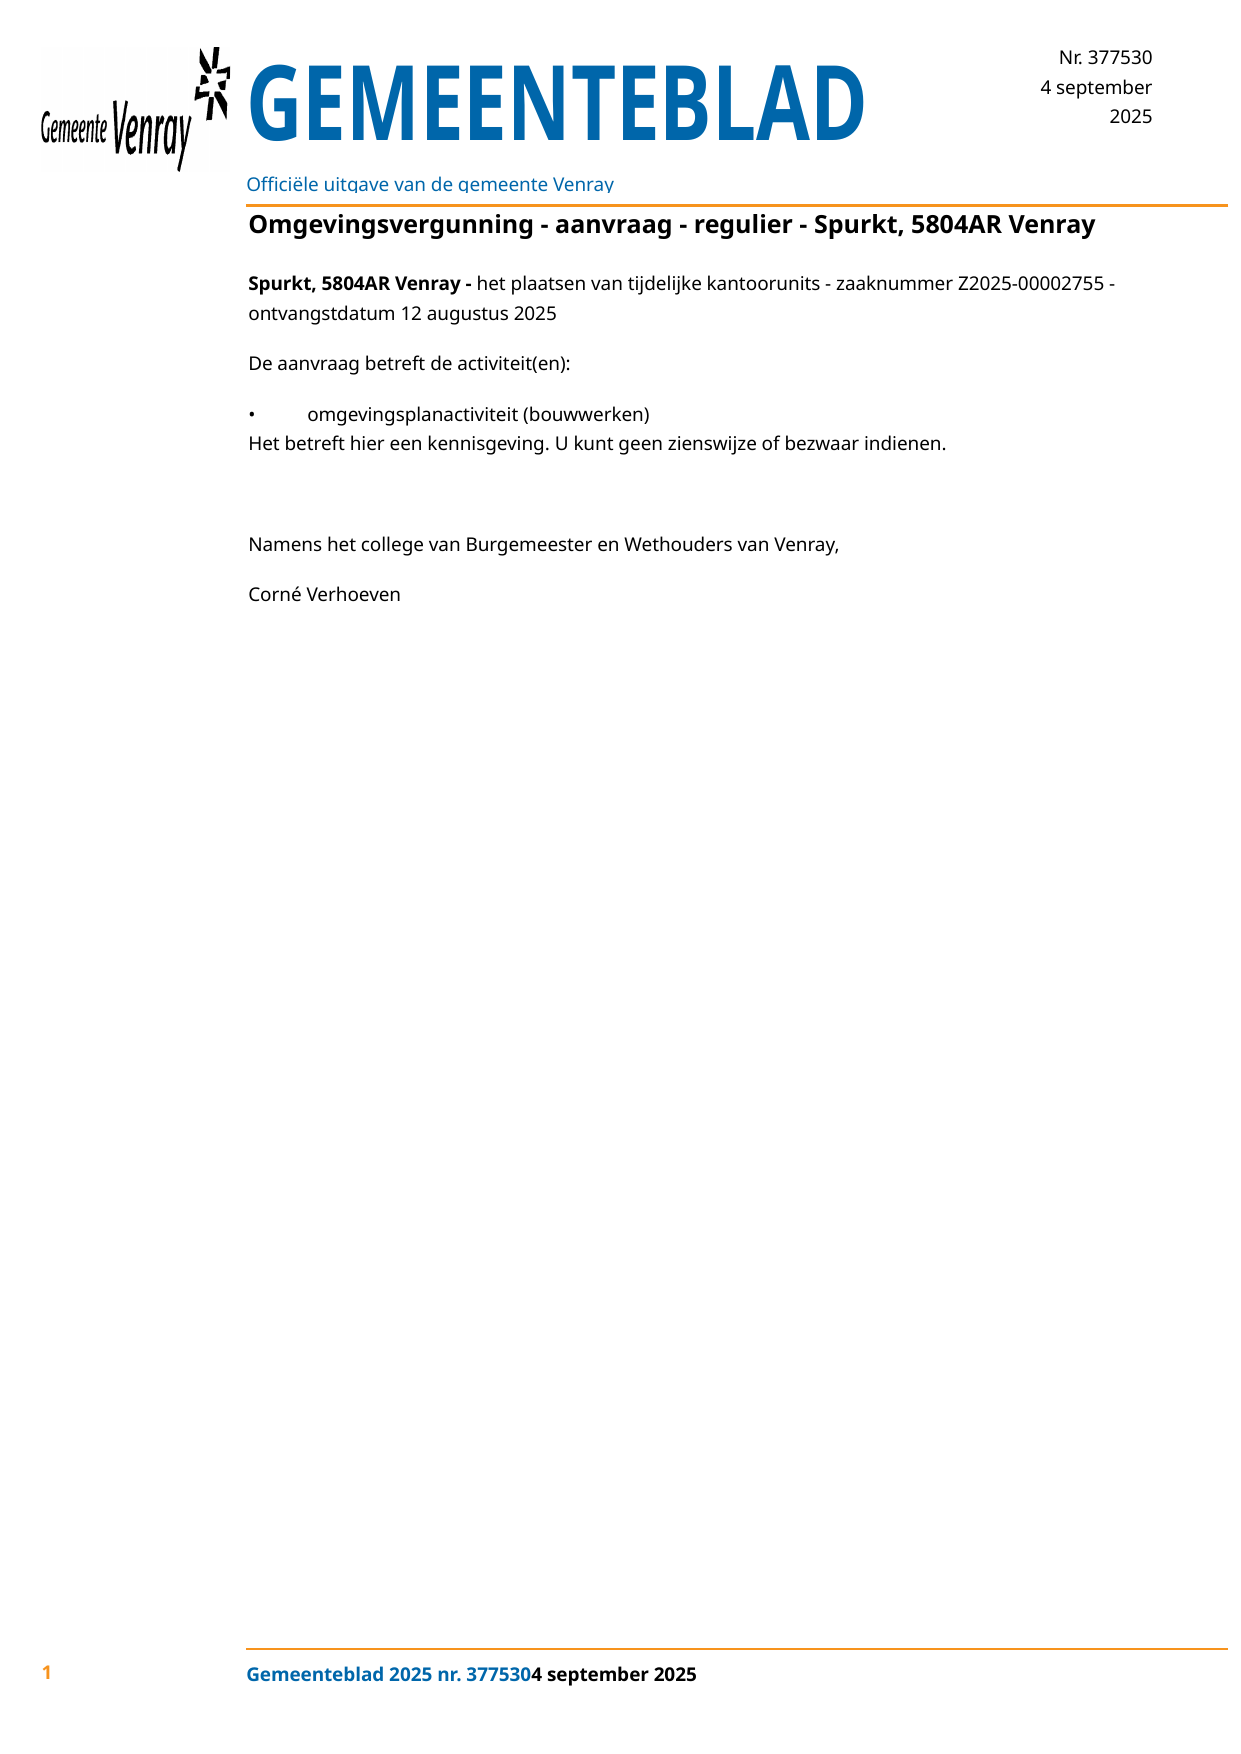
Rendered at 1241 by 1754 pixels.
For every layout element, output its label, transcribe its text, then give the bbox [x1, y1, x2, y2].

text Spurkt, 5804AR Venray - het plaatsen van tijdelijke kantoorunits - zaaknummer Z2025-00002755 - ontvangstdatum 12 augustus 2025 [248, 270, 1152, 326]
text Corné Verhoeven [248, 582, 1152, 607]
text Omgevingsvergunning - aanvraag - regulier - Spurkt, 5804AR Venray [248, 207, 1152, 241]
text De aanvraag betreft de activiteit(en): [248, 350, 1152, 376]
picture [41, 47, 231, 172]
list omgevingsplanactiviteit (bouwwerken) [248, 401, 1152, 426]
text Namens het college van Burgemeester en Wethouders van Venray, [248, 531, 1152, 557]
text Het betreft hier een kennisgeving. U kunt geen zienswijze of bezwaar indienen. [248, 430, 1152, 456]
